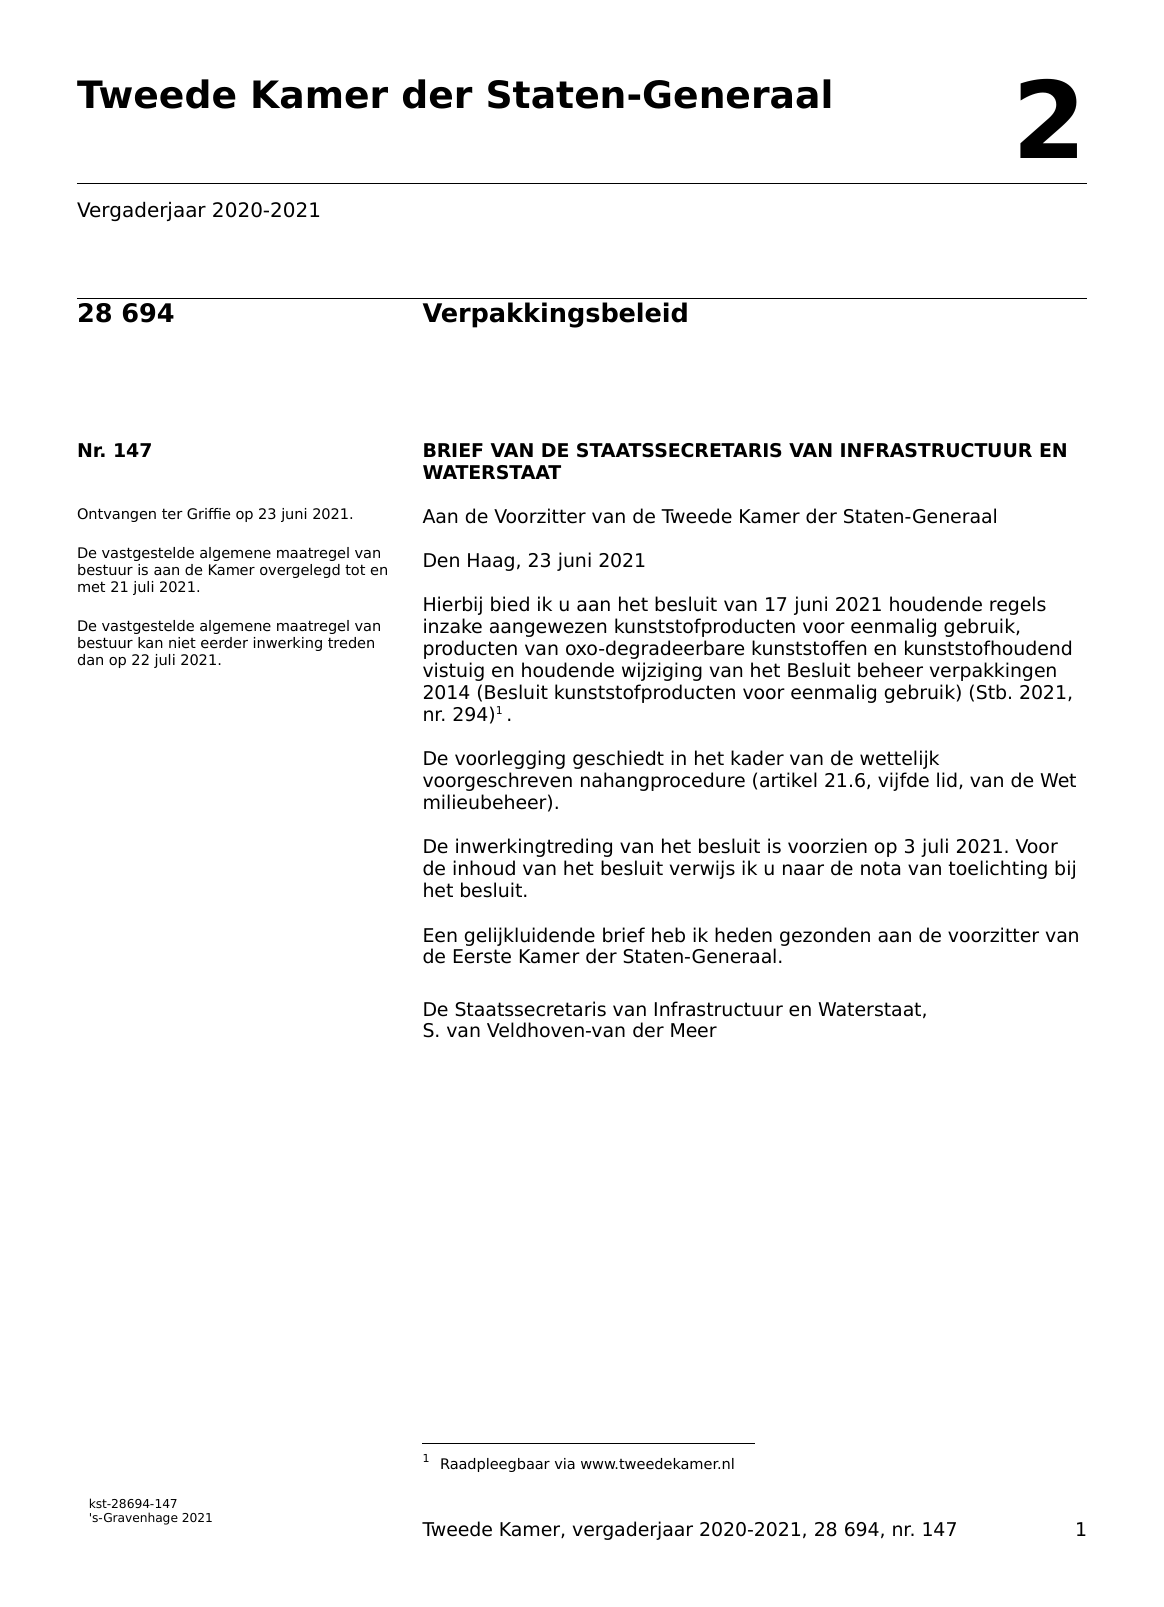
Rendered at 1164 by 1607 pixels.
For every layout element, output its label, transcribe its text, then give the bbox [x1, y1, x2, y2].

text De Staatssecretaris van Infrastructuur en Waterstaat, S. van Veldhoven-van der Meer [422, 998, 1087, 1042]
table_cell Vergaderjaar 2020-2021 [77, 184, 1087, 298]
text Een gelijkluidende brief heb ik heden gezonden aan de voorzitter van de Eerste Kamer der Staten-Generaal. [422, 924, 1087, 968]
text Ontvangen ter Griffie op 23 juni 2021. [77, 506, 399, 523]
table_header Tweede Kamer der Staten-Generaal [77, 59, 886, 183]
text De vastgestelde algemene maatregel van bestuur kan niet eerder inwerking treden dan op 22 juli 2021. [77, 618, 399, 668]
text De inwerkingtreding van het besluit is voorzien op 3 juli 2021. Voor de inhoud van het besluit verwijs ik u naar de nota van toelichting bij het besluit. [422, 836, 1087, 902]
text De voorlegging geschiedt in het kader van de wettelijk voorgeschreven nahangprocedure (artikel 21.6, vijfde lid, van de Wet milieubeheer). [422, 748, 1087, 814]
text Hierbij bied ik u aan het besluit van 17 juni 2021 houdende regels inzake aangewezen kunststofproducten voor eenmalig gebruik, producten van oxo-degradeerbare kunststoffen en kunststofhoudend vistuig en houdende wijziging van het Besluit beheer verpakkingen 2014 (Besluit kunststofproducten voor eenmalig gebruik) (Stb. 2021, nr. 294). [422, 594, 1087, 726]
text 's-Gravenhage 2021 [88, 1511, 323, 1525]
text kst-28694-147 [88, 1497, 323, 1511]
subtitle Nr. 147 BRIEF VAN DE STAATSSECRETARIS VAN INFRASTRUCTUUR EN WATERSTAAT [77, 440, 1087, 484]
text Den Haag, 23 juni 2021 [422, 550, 1087, 572]
text [77, 596, 399, 618]
text Aan de Voorzitter van de Tweede Kamer der Staten-Generaal [422, 506, 1087, 528]
subtitle 28 694 Verpakkingsbeleid [77, 299, 1087, 329]
text De vastgestelde algemene maatregel van bestuur is aan de Kamer overgelegd tot en met 21 juli 2021. [77, 545, 399, 596]
text [77, 523, 399, 545]
text Raadpleegbaar via www.tweedekamer.nl [422, 1452, 1087, 1474]
table_header 2 [886, 59, 1087, 183]
